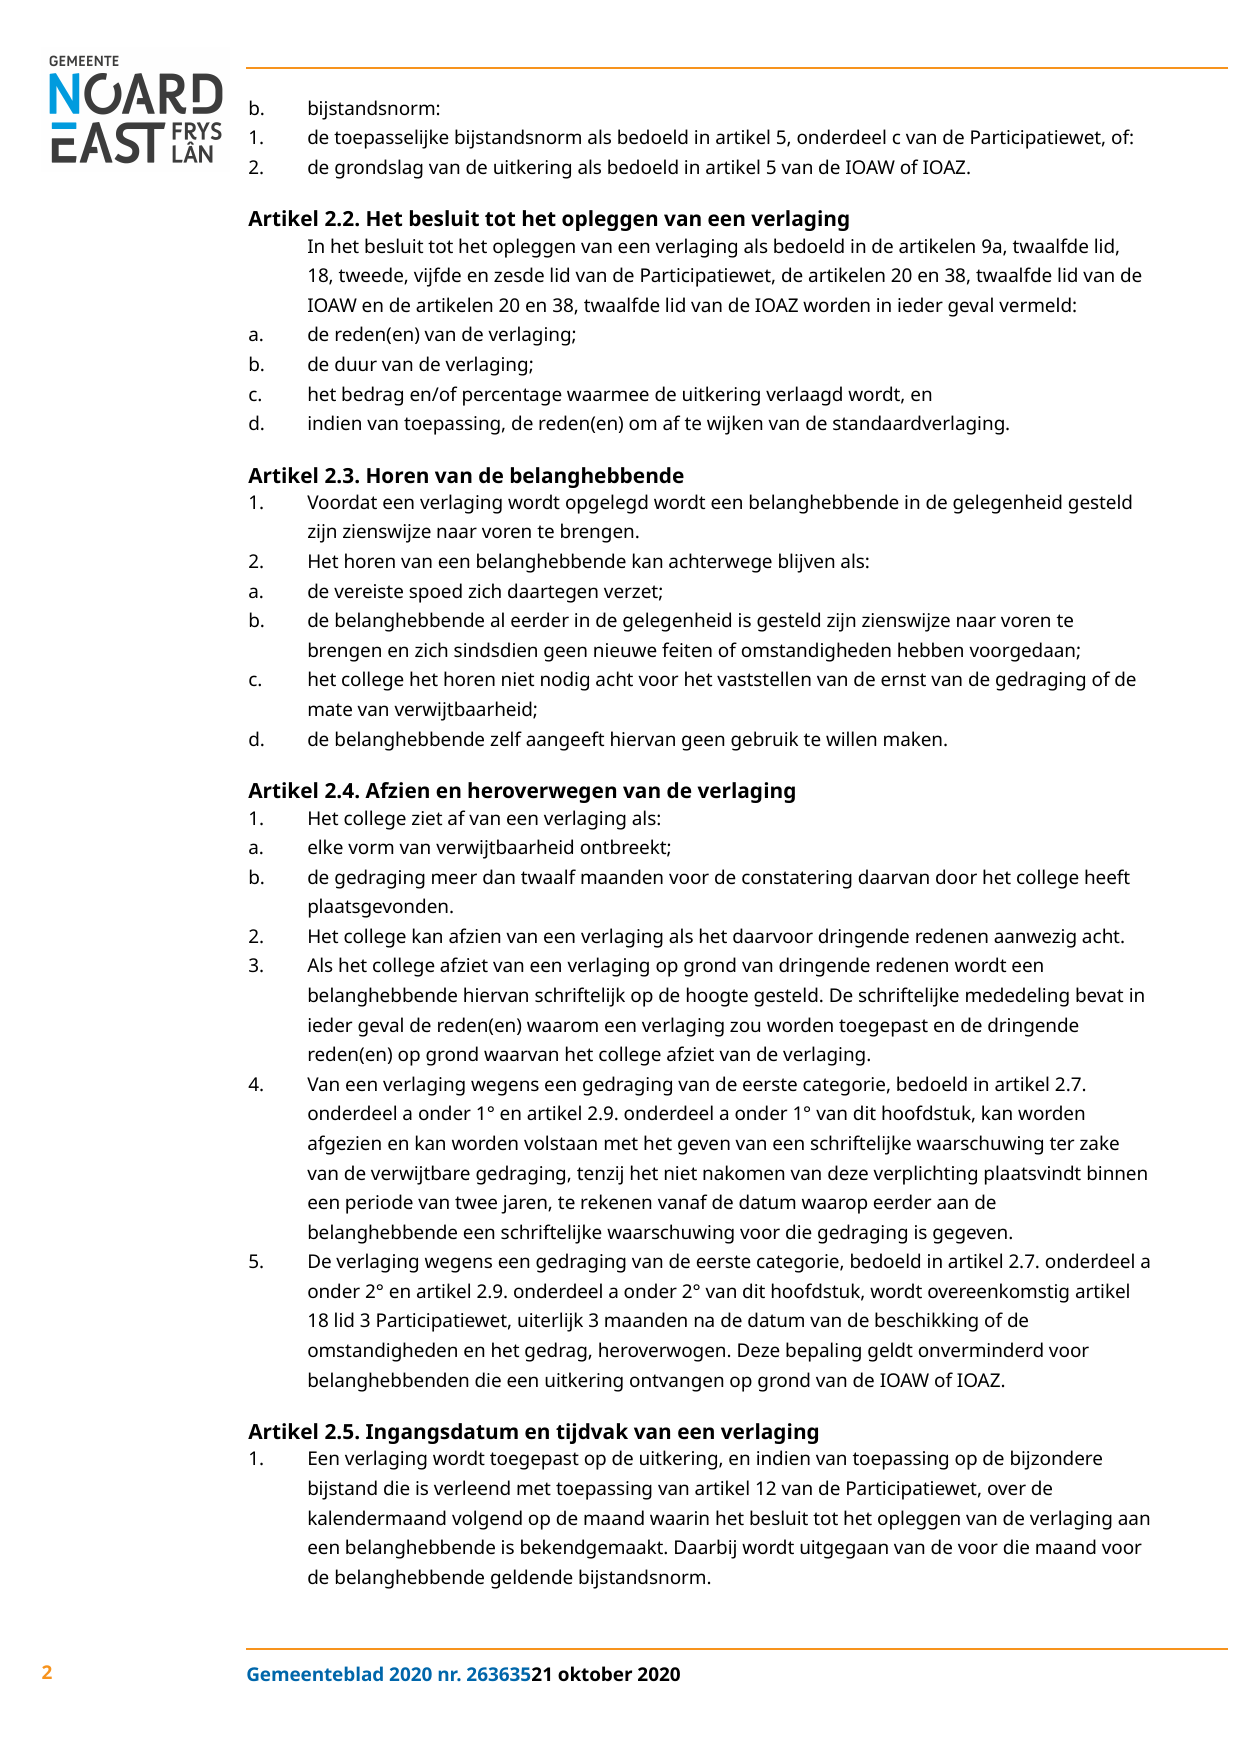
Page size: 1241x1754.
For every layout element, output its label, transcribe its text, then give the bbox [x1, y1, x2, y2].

list Van een verlaging wegens een gedraging van de eerste categorie, bedoeld in artikel 2.7. onderdeel a onder 1° en artikel 2.9. onderdeel a onder 1° van dit hoofdstuk, kan worden afgezien en kan worden volstaan met het geven van een schriftelijke waarschuwing ter zake van de verwijtbare gedraging, tenzij het niet nakomen van deze verplichting plaatsvindt binnen een periode van twee jaren, te rekenen vanaf de datum waarop eerder aan de belanghebbende een schriftelijke waarschuwing voor die gedraging is gegeven. [248, 1071, 1152, 1244]
list In het besluit tot het opleggen van een verlaging als bedoeld in de artikelen 9a, twaalfde lid, 18, tweede, vijfde en zesde lid van de Participatiewet, de artikelen 20 en 38, twaalfde lid van de IOAW en de artikelen 20 en 38, twaalfde lid van de IOAZ worden in ieder geval vermeld: [248, 233, 1152, 318]
text Artikel 2.3. Horen van de belanghebbende [248, 461, 1152, 489]
list de belanghebbende al eerder in de gelegenheid is gesteld zijn zienswijze naar voren te brengen en zich sindsdien geen nieuwe feiten of omstandigheden hebben voorgedaan; [248, 607, 1152, 663]
list de vereiste spoed zich daartegen verzet; [248, 578, 1152, 604]
list elke vorm van verwijtbaarheid ontbreekt; [248, 834, 1152, 860]
list Een verlaging wordt toegepast op de uitkering, en indien van toepassing op de bijzondere bijstand die is verleend met toepassing van artikel 12 van de Participatiewet, over de kalendermaand volgend op de maand waarin het besluit tot het opleggen van de verlaging aan een belanghebbende is bekendgemaakt. Daarbij wordt uitgegaan van de voor die maand voor de belanghebbende geldende bijstandsnorm. [248, 1446, 1152, 1590]
list Als het college afziet van een verlaging op grond van dringende redenen wordt een belanghebbende hiervan schriftelijk op de hoogte gesteld. De schriftelijke mededeling bevat in ieder geval de reden(en) waarom een verlaging zou worden toegepast en de dringende reden(en) op grond waarvan het college afziet van de verlaging. [248, 953, 1152, 1067]
list de toepasselijke bijstandsnorm als bedoeld in artikel 5, onderdeel c van de Participatiewet, of: [248, 124, 1152, 150]
list de grondslag van de uitkering als bedoeld in artikel 5 van de IOAW of IOAZ. [248, 154, 1152, 180]
list indien van toepassing, de reden(en) om af te wijken van de standaardverlaging. [248, 410, 1152, 436]
text Artikel 2.4. Afzien en heroverwegen van de verlaging [248, 776, 1152, 805]
list het bedrag en/of percentage waarmee de uitkering verlaagd wordt, en [248, 381, 1152, 406]
list bijstandsnorm: [248, 95, 1152, 121]
text Artikel 2.5. Ingangsdatum en tijdvak van een verlaging [248, 1417, 1152, 1446]
list Voordat een verlaging wordt opgelegd wordt een belanghebbende in de gelegenheid gesteld zijn zienswijze naar voren te brengen. [248, 489, 1152, 544]
list het college het horen niet nodig acht voor het vaststellen van de ernst van de gedraging of de mate van verwijtbaarheid; [248, 667, 1152, 722]
list Het horen van een belanghebbende kan achterwege blijven als: [248, 548, 1152, 574]
list de belanghebbende zelf aangeeft hiervan geen gebruik te willen maken. [248, 726, 1152, 752]
list De verlaging wegens een gedraging van de eerste categorie, bedoeld in artikel 2.7. onderdeel a onder 2° en artikel 2.9. onderdeel a onder 2° van dit hoofdstuk, wordt overeenkomstig artikel 18 lid 3 Participatiewet, uiterlijk 3 maanden na de datum van de beschikking of de omstandigheden en het gedrag, heroverwogen. Deze bepaling geldt onverminderd voor belanghebbenden die een uitkering ontvangen op grond van de IOAW of IOAZ. [248, 1248, 1152, 1392]
list Het college kan afzien van een verlaging als het daarvoor dringende redenen aanwezig acht. [248, 923, 1152, 949]
list de gedraging meer dan twaalf maanden voor de constatering daarvan door het college heeft plaatsgevonden. [248, 864, 1152, 919]
picture [41, 47, 231, 172]
list Het college ziet af van een verlaging als: [248, 805, 1152, 830]
list de duur van de verlaging; [248, 351, 1152, 377]
list de reden(en) van de verlaging; [248, 322, 1152, 347]
text Artikel 2.2. Het besluit tot het opleggen van een verlaging [248, 204, 1152, 233]
